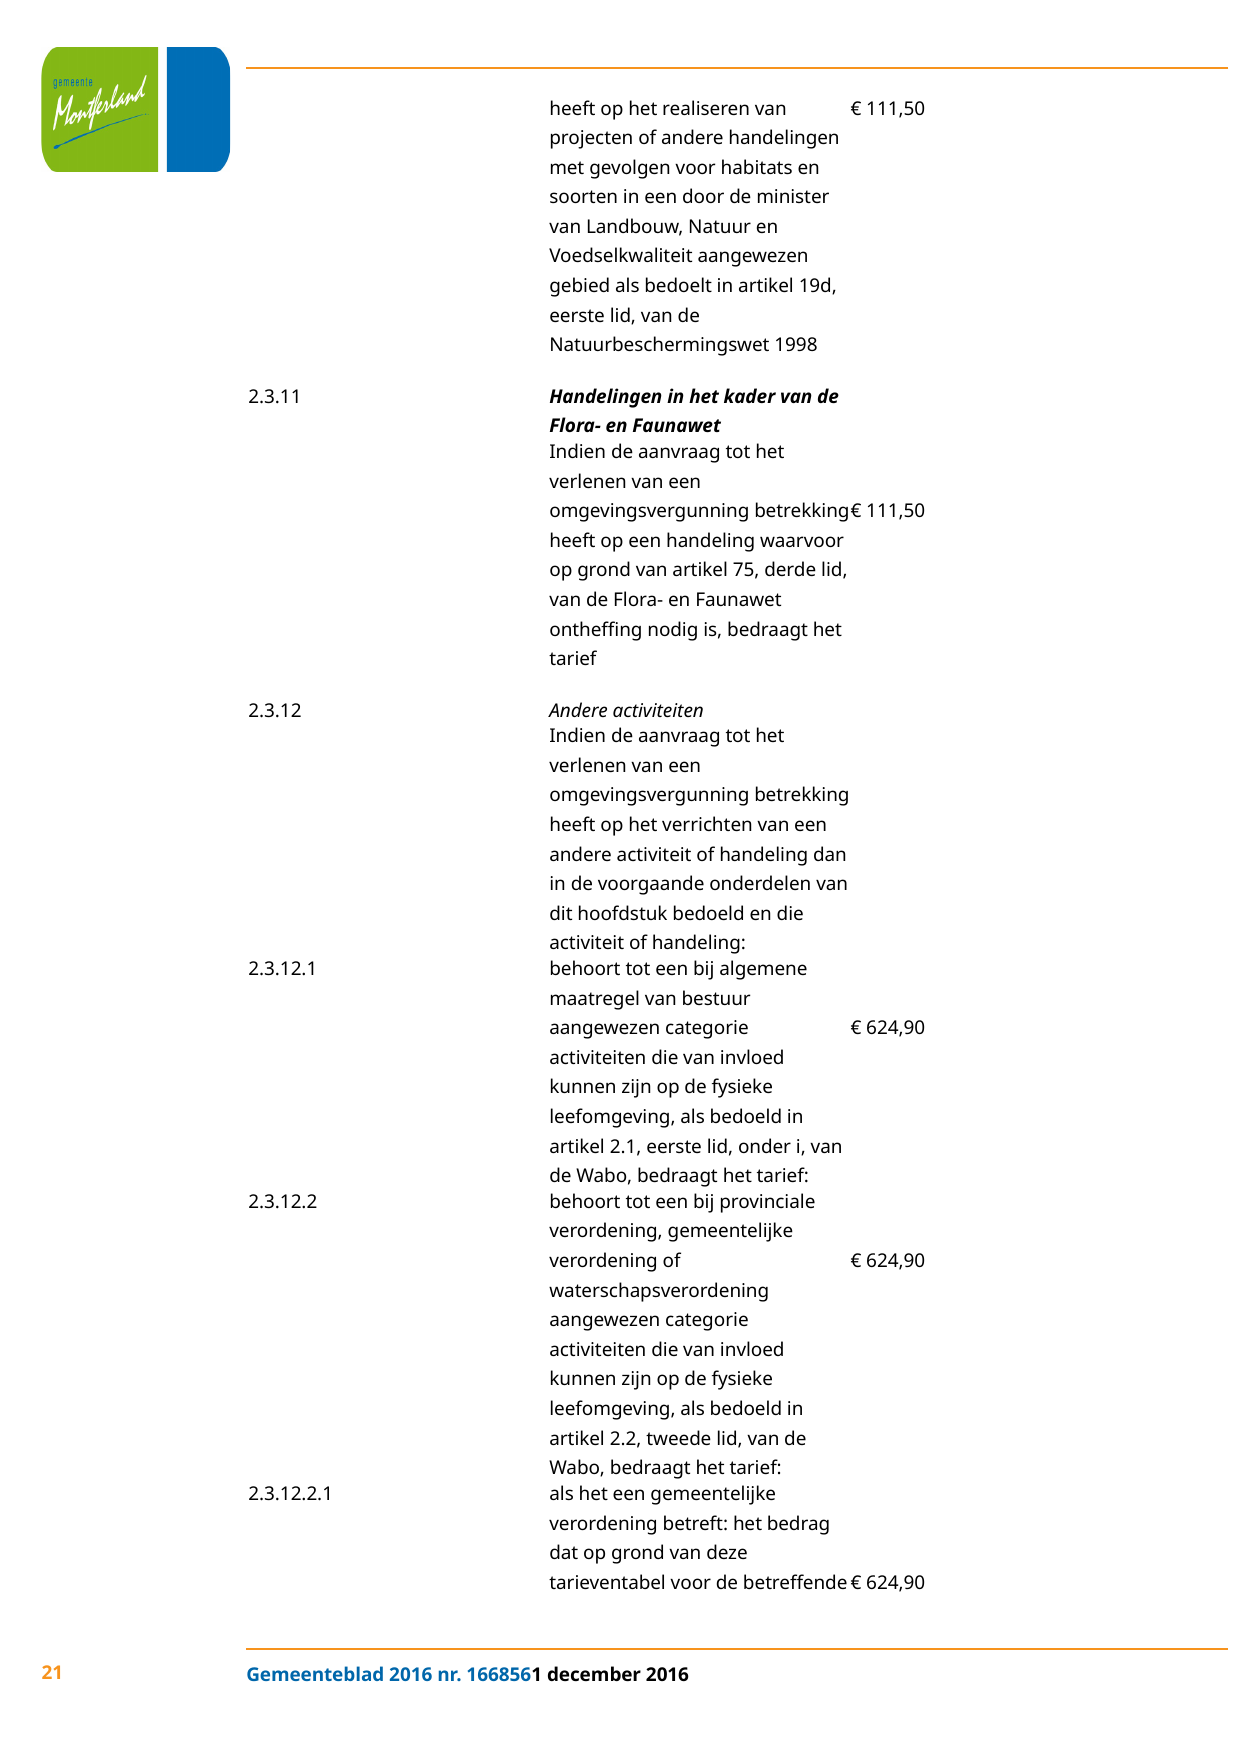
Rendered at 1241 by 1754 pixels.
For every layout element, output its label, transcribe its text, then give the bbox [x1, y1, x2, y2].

table_cell behoort tot een bij algemene maatregel van bestuur aangewezen categorie activiteiten die van invloed kunnen zijn op de fysieke leefomgeving, als bedoeld in artikel 2.1, eerste lid, onder i, van de Wabo, bedraagt het tarief: [549, 955, 850, 1188]
table_cell [248, 438, 549, 671]
table_cell Andere activiteiten [549, 697, 850, 722]
table_cell [850, 357, 1152, 383]
table_cell [549, 671, 850, 697]
table_cell [549, 357, 850, 383]
table_cell 2.3.11 [248, 383, 549, 438]
table_cell [850, 697, 1152, 722]
table_cell als het een gemeentelijke verordening betreft: het bedrag dat op grond van deze tarieventabel voor de betreffende [549, 1480, 850, 1594]
table_cell 2.3.12.1 [248, 955, 549, 1188]
table_cell 2.3.12.2 [248, 1188, 549, 1480]
table_cell [850, 383, 1152, 438]
table_cell € 111,50 [850, 95, 1152, 357]
table_cell € 624,90 [850, 1480, 1152, 1594]
table_cell Indien de aanvraag tot het verlenen van een omgevingsvergunning betrekking heeft op een handeling waarvoor op grond van artikel 75, derde lid, van de Flora- en Faunawet ontheffing nodig is, bedraagt het tarief [549, 438, 850, 671]
table_cell € 624,90 [850, 955, 1152, 1188]
table_cell [248, 723, 549, 955]
table_cell 2.3.12.2.1 [248, 1480, 549, 1594]
table_cell [850, 671, 1152, 697]
table_cell 2.3.12 [248, 697, 549, 722]
table_cell Handelingen in het kader van de Flora- en Faunawet [549, 383, 850, 438]
table_cell Indien de aanvraag tot het verlenen van een omgevingsvergunning betrekking heeft op het verrichten van een andere activiteit of handeling dan in de voorgaande onderdelen van dit hoofdstuk bedoeld en die activiteit of handeling: [549, 723, 850, 955]
table_cell [248, 671, 549, 697]
table_cell behoort tot een bij provinciale verordening, gemeentelijke verordening of waterschapsverordening aangewezen categorie activiteiten die van invloed kunnen zijn op de fysieke leefomgeving, als bedoeld in artikel 2.2, tweede lid, van de Wabo, bedraagt het tarief: [549, 1188, 850, 1480]
table_cell [248, 357, 549, 383]
picture [41, 47, 231, 172]
table_cell heeft op het realiseren van projecten of andere handelingen met gevolgen voor habitats en soorten in een door de minister van Landbouw, Natuur en Voedselkwaliteit aangewezen gebied als bedoelt in artikel 19d, eerste lid, van de Natuurbeschermingswet 1998 [549, 95, 850, 357]
table_cell € 111,50 [850, 438, 1152, 671]
table_cell [850, 723, 1152, 955]
table_cell € 624,90 [850, 1188, 1152, 1480]
table_cell [248, 95, 549, 357]
